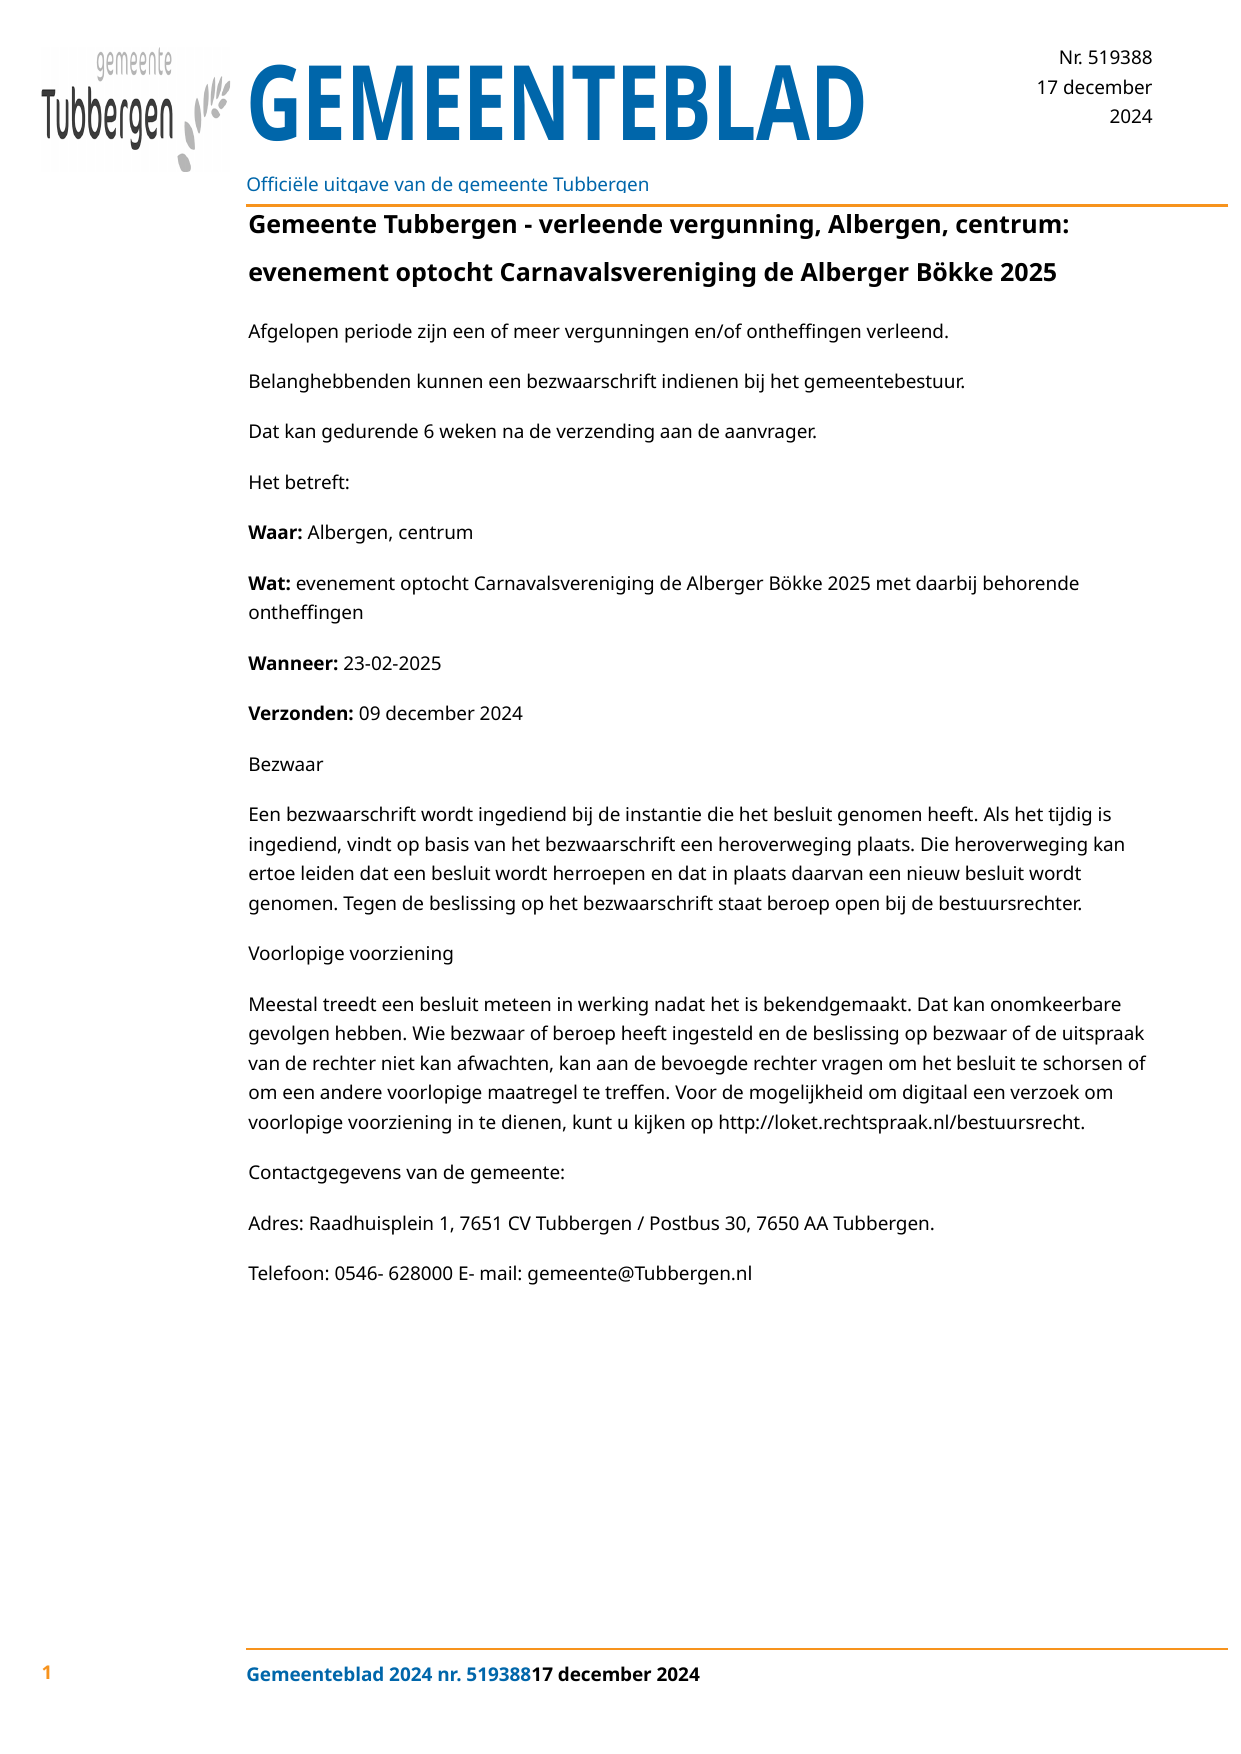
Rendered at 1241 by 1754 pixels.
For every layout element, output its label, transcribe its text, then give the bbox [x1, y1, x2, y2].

text Voorlopige voorziening [248, 940, 1152, 966]
text Belanghebbenden kunnen een bezwaarschrift indienen bij het gemeentebestuur. [248, 368, 1152, 394]
text Telefoon: 0546- 628000 E- mail: gemeente@Tubbergen.nl [248, 1260, 1152, 1286]
text Dat kan gedurende 6 weken na de verzending aan de aanvrager. [248, 419, 1152, 444]
text Wat: evenement optocht Carnavalsvereniging de Alberger Bökke 2025 met daarbij behorende ontheffingen [248, 570, 1152, 625]
text Bezwaar [248, 751, 1152, 777]
text Afgelopen periode zijn een of meer vergunningen en/of ontheffingen verleend. [248, 318, 1152, 344]
text Verzonden: 09 december 2024 [248, 700, 1152, 726]
text Het betreft: [248, 469, 1152, 495]
text Gemeente Tubbergen - verleende vergunning, Albergen, centrum: evenement optocht Carnavalsvereniging de Alberger Bökke 2025 [248, 207, 1152, 288]
text Meestal treedt een besluit meteen in werking nadat het is bekendgemaakt. Dat kan onomkeerbare gevolgen hebben. Wie bezwaar of beroep heeft ingesteld en de beslissing op bezwaar of de uitspraak van de rechter niet kan afwachten, kan aan de bevoegde rechter vragen om het besluit te schorsen of om een andere voorlopige maatregel te treffen. Voor de mogelijkheid om digitaal een verzoek om voorlopige voorziening in te dienen, kunt u kijken op http://loket.rechtspraak.nl/bestuursrecht. [248, 991, 1152, 1135]
picture [41, 47, 231, 172]
text Wanneer: 23-02-2025 [248, 650, 1152, 676]
text Contactgegevens van de gemeente: [248, 1159, 1152, 1185]
text Waar: Albergen, centrum [248, 519, 1152, 545]
text Adres: Raadhuisplein 1, 7651 CV Tubbergen / Postbus 30, 7650 AA Tubbergen. [248, 1210, 1152, 1236]
text Een bezwaarschrift wordt ingediend bij de instantie die het besluit genomen heeft. Als het tijdig is ingediend, vindt op basis van het bezwaarschrift een heroverweging plaats. Die heroverweging kan ertoe leiden dat een besluit wordt herroepen en dat in plaats daarvan een nieuw besluit wordt genomen. Tegen de beslissing op het bezwaarschrift staat beroep open bij de bestuursrechter. [248, 801, 1152, 916]
